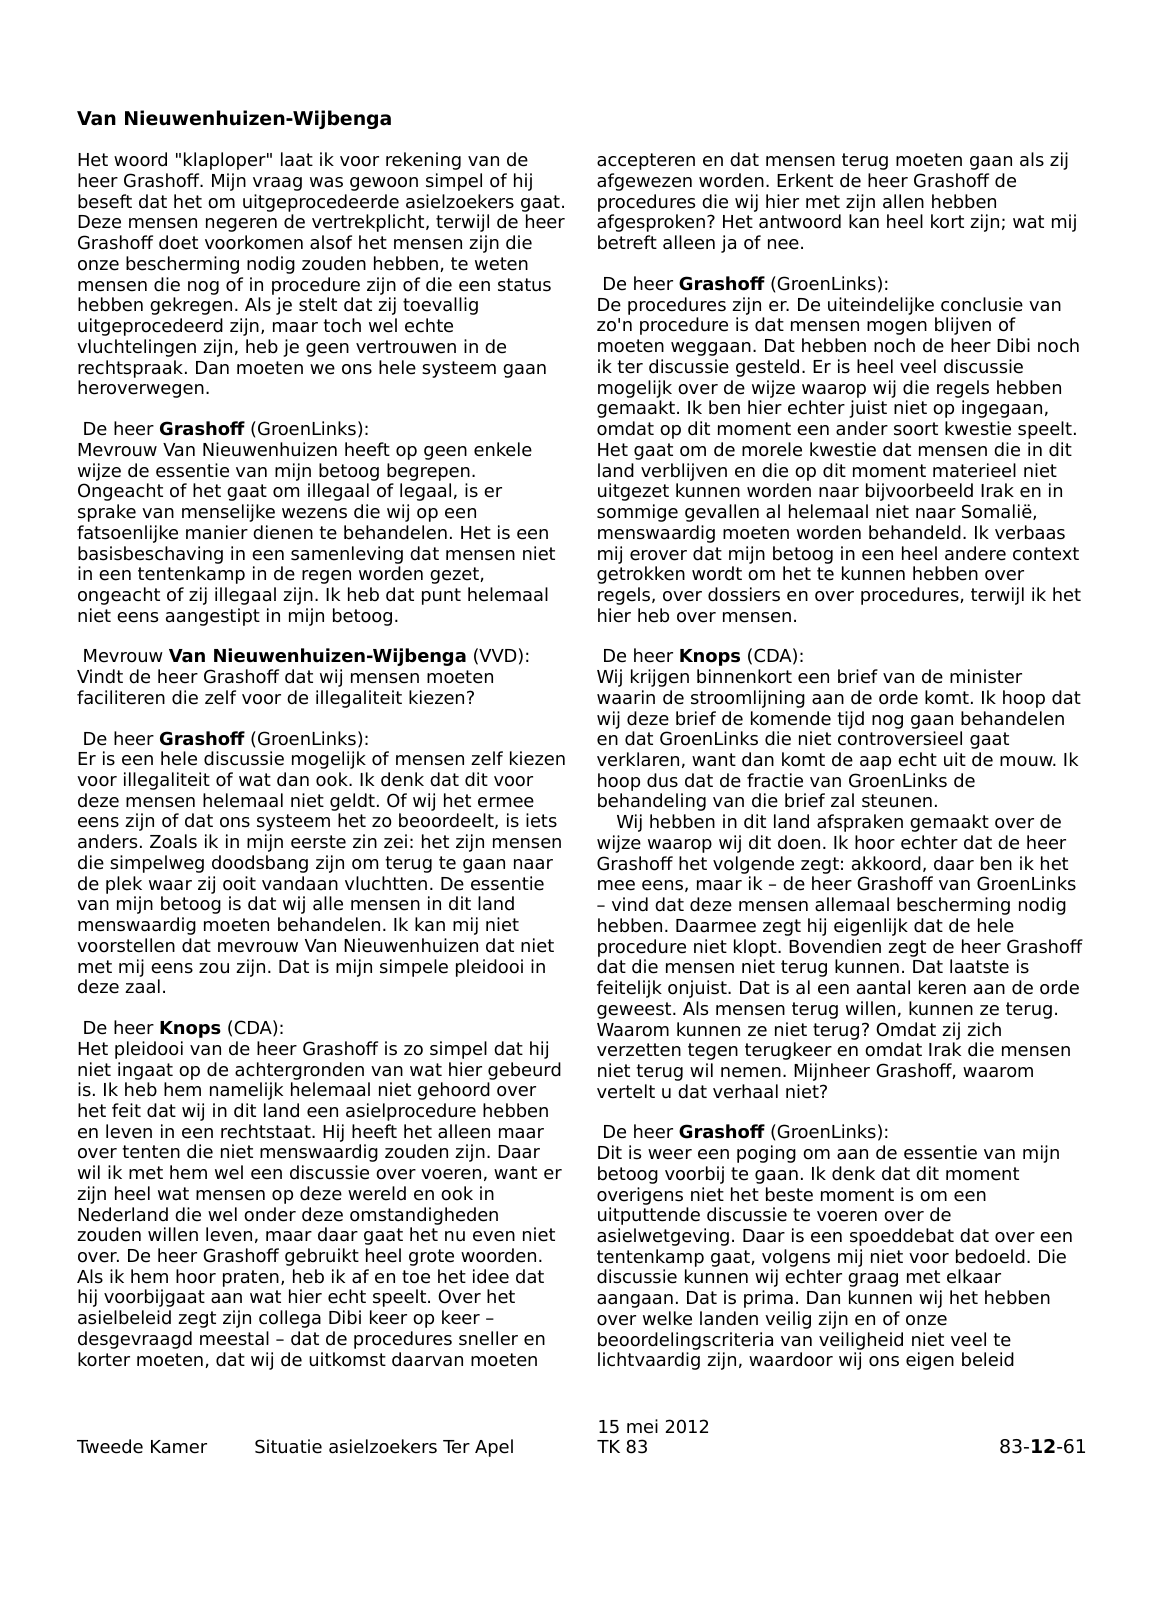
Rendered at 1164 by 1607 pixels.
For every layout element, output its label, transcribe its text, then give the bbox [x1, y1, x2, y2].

text Mevrouw Van Nieuwenhuizen-Wijbenga (VVD): [77, 646, 567, 667]
text De procedures zijn er. De uiteindelijke conclusie van zo'n procedure is dat mensen mogen blijven of moeten weggaan. Dat hebben noch de heer Dibi noch ik ter discussie gesteld. Er is heel veel discussie mogelijk over de wijze waarop wij die regels hebben gemaakt. Ik ben hier echter juist niet op ingegaan, omdat op dit moment een ander soort kwestie speelt. Het gaat om de morele kwestie dat mensen die in dit land verblijven en die op dit moment materieel niet uitgezet kunnen worden naar bijvoorbeeld Irak en in sommige gevallen al helemaal niet naar Somalië, menswaardig moeten worden behandeld. Ik verbaas mij erover dat mijn betoog in een heel andere context getrokken wordt om het te kunnen hebben over regels, over dossiers en over procedures, terwijl ik het hier heb over mensen. [596, 294, 1087, 626]
text De heer Grashoff (GroenLinks): [596, 274, 1087, 294]
text Mevrouw Van Nieuwenhuizen heeft op geen enkele wijze de essentie van mijn betoog begrepen. Ongeacht of het gaat om illegaal of legaal, is er sprake van menselijke wezens die wij op een fatsoenlijke manier dienen te behandelen. Het is een basisbeschaving in een samenleving dat mensen niet in een tentenkamp in de regen worden gezet, ongeacht of zij illegaal zijn. Ik heb dat punt helemaal niet eens aangestipt in mijn betoog. [77, 440, 567, 626]
text Wij hebben in dit land afspraken gemaakt over de wijze waarop wij dit doen. Ik hoor echter dat de heer Grashoff het volgende zegt: akkoord, daar ben ik het mee eens, maar ik – de heer Grashoff van GroenLinks – vind dat deze mensen allemaal bescherming nodig hebben. Daarmee zegt hij eigenlijk dat de hele procedure niet klopt. Bovendien zegt de heer Grashoff dat die mensen niet terug kunnen. Dat laatste is feitelijk onjuist. Dat is al een aantal keren aan de orde geweest. Als mensen terug willen, kunnen ze terug. Waarom kunnen ze niet terug? Omdat zij zich verzetten tegen terugkeer en omdat Irak die mensen niet terug wil nemen. Mijnheer Grashoff, waarom vertelt u dat verhaal niet? [596, 812, 1087, 1102]
text De heer Grashoff (GroenLinks): [77, 728, 567, 749]
text Het pleidooi van de heer Grashoff is zo simpel dat hij niet ingaat op de achtergronden van wat hier gebeurd is. Ik heb hem namelijk helemaal niet gehoord over het feit dat wij in dit land een asielprocedure hebben en leven in een rechtstaat. Hij heeft het alleen maar over tenten die niet menswaardig zouden zijn. Daar wil ik met hem wel een discussie over voeren, want er zijn heel wat mensen op deze wereld en ook in Nederland die wel onder deze omstandigheden zouden willen leven, maar daar gaat het nu even niet over. De heer Grashoff gebruikt heel grote woorden. Als ik hem hoor praten, heb ik af en toe het idee dat hij voorbijgaat aan wat hier echt speelt. Over het asielbeleid zegt zijn collega Dibi keer op keer – desgevraagd meestal – dat de procedures sneller en korter moeten, dat wij de uitkomst daarvan moeten [77, 1039, 567, 1370]
text De heer Knops (CDA): [596, 646, 1087, 667]
text De heer Grashoff (GroenLinks): [596, 1122, 1087, 1143]
text Dit is weer een poging om aan de essentie van mijn betoog voorbij te gaan. Ik denk dat dit moment overigens niet het beste moment is om een uitputtende discussie te voeren over de asielwetgeving. Daar is een spoeddebat dat over een tentenkamp gaat, volgens mij niet voor bedoeld. Die discussie kunnen wij echter graag met elkaar aangaan. Dat is prima. Dan kunnen wij het hebben over welke landen veilig zijn en of onze beoordelingscriteria van veiligheid niet veel te lichtvaardig zijn, waardoor wij ons eigen beleid [596, 1143, 1087, 1371]
text De heer Grashoff (GroenLinks): [77, 419, 567, 440]
text De heer Knops (CDA): [77, 1018, 567, 1039]
text Vindt de heer Grashoff dat wij mensen moeten faciliteren die zelf voor de illegaliteit kiezen? [77, 667, 567, 708]
text accepteren en dat mensen terug moeten gaan als zij afgewezen worden. Erkent de heer Grashoff de procedures die wij hier met zijn allen hebben afgesproken? Het antwoord kan heel kort zijn; wat mij betreft alleen ja of nee. [596, 150, 1087, 254]
text Er is een hele discussie mogelijk of mensen zelf kiezen voor illegaliteit of wat dan ook. Ik denk dat dit voor deze mensen helemaal niet geldt. Of wij het ermee eens zijn of dat ons systeem het zo beoordeelt, is iets anders. Zoals ik in mijn eerste zin zei: het zijn mensen die simpelweg doodsbang zijn om terug te gaan naar de plek waar zij ooit vandaan vluchtten. De essentie van mijn betoog is dat wij alle mensen in dit land menswaardig moeten behandelen. Ik kan mij niet voorstellen dat mevrouw Van Nieuwenhuizen dat niet met mij eens zou zijn. Dat is mijn simpele pleidooi in deze zaal. [77, 749, 567, 998]
text Wij krijgen binnenkort een brief van de minister waarin de stroomlijning aan de orde komt. Ik hoop dat wij deze brief de komende tijd nog gaan behandelen en dat GroenLinks die niet controversieel gaat verklaren, want dan komt de aap echt uit de mouw. Ik hoop dus dat de fractie van GroenLinks de behandeling van die brief zal steunen. [596, 667, 1087, 812]
text Het woord "klaploper" laat ik voor rekening van de heer Grashoff. Mijn vraag was gewoon simpel of hij beseft dat het om uitgeprocedeerde asielzoekers gaat. Deze mensen negeren de vertrekplicht, terwijl de heer Grashoff doet voorkomen alsof het mensen zijn die onze bescherming nodig zouden hebben, te weten mensen die nog of in procedure zijn of die een status hebben gekregen. Als je stelt dat zij toevallig uitgeprocedeerd zijn, maar toch wel echte vluchtelingen zijn, heb je geen vertrouwen in de rechtspraak. Dan moeten we ons hele systeem gaan heroverwegen. [77, 150, 567, 399]
